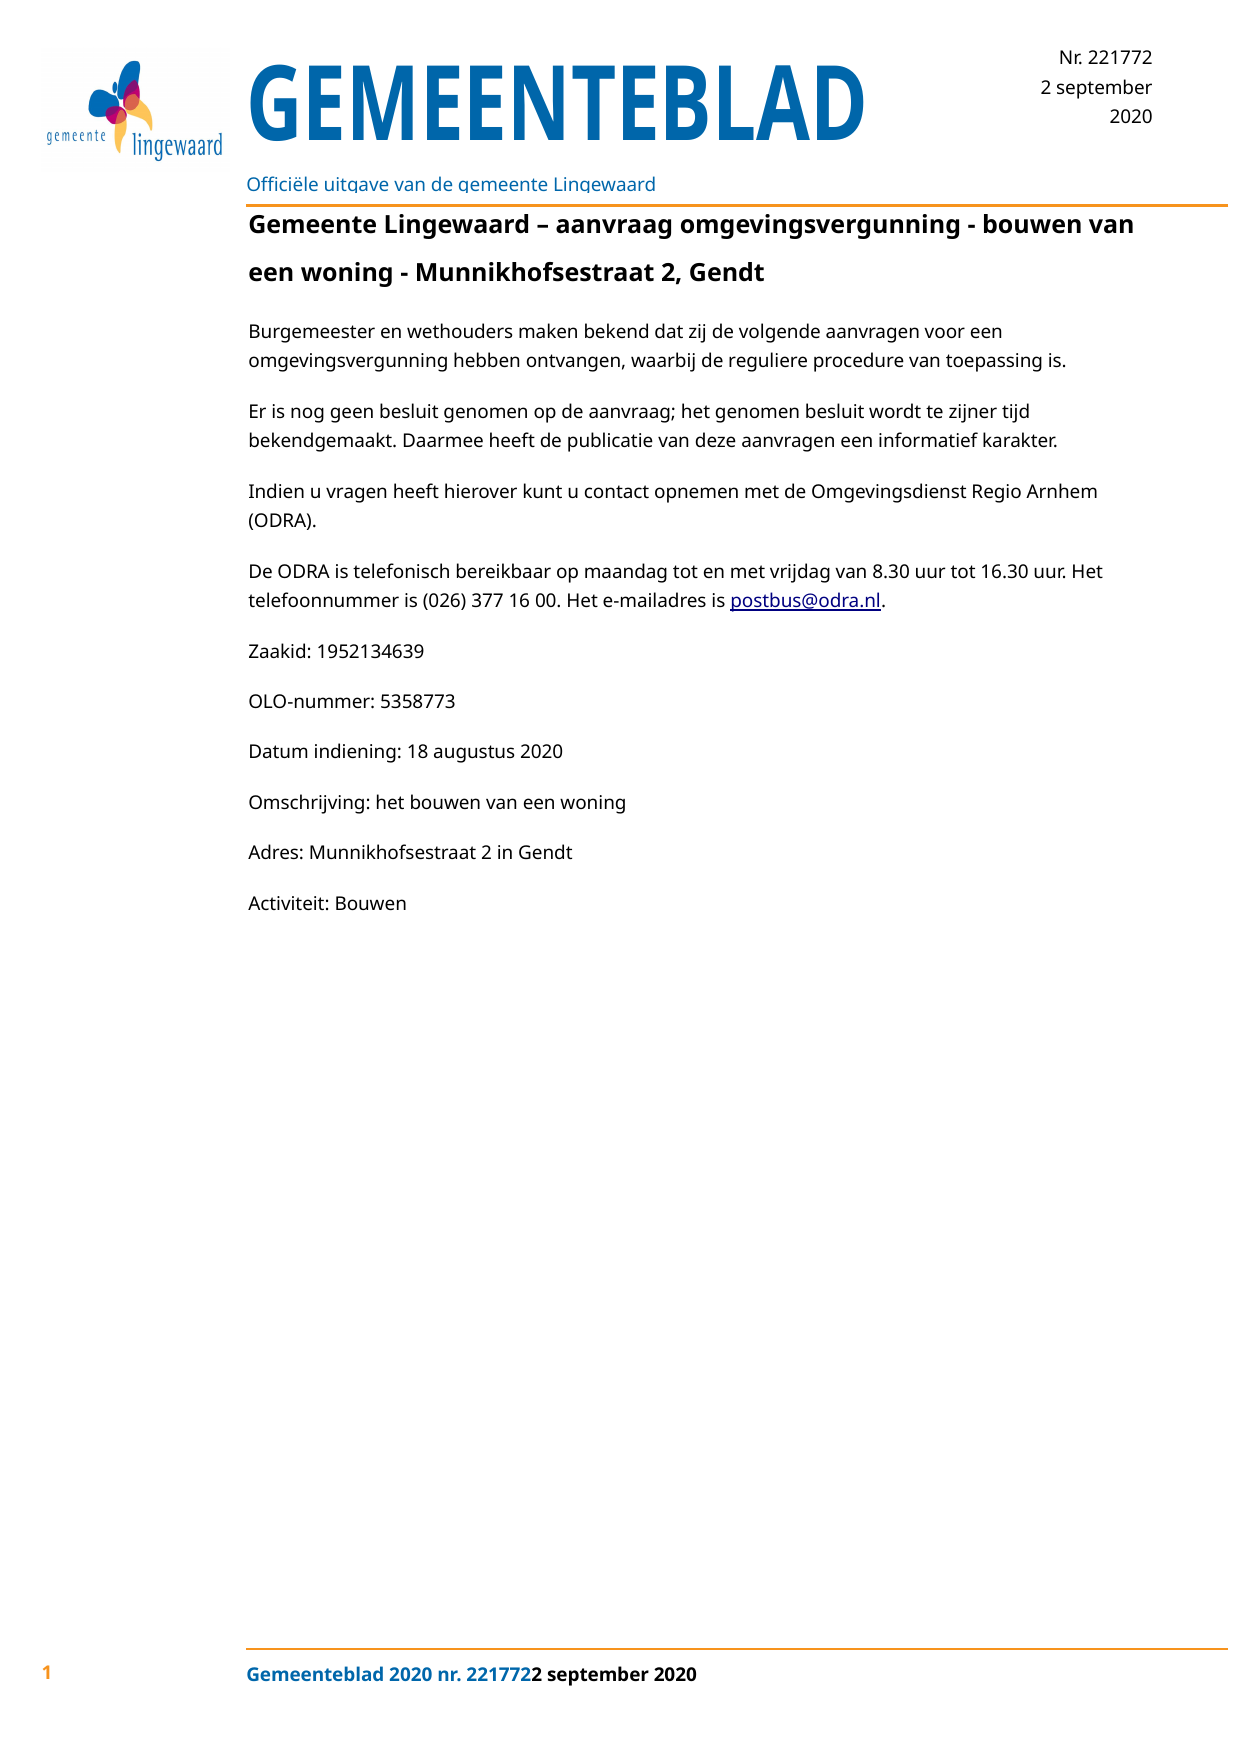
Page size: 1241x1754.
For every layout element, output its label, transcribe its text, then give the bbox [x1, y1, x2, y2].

text OLO-nummer: 5358773 [248, 688, 1152, 714]
text Adres: Munnikhofsestraat 2 in Gendt [248, 839, 1152, 865]
text Activiteit: Bouwen [248, 890, 1152, 916]
picture [41, 47, 231, 172]
text Er is nog geen besluit genomen op de aanvraag; het genomen besluit wordt te zijner tijd bekendgemaakt. Daarmee heeft de publicatie van deze aanvragen een informatief karakter. [248, 398, 1152, 453]
text De ODRA is telefonisch bereikbaar op maandag tot en met vrijdag van 8.30 uur tot 16.30 uur. Het telefoonnummer is (026) 377 16 00. Het e-mailadres is postbus@odra.nl. [248, 558, 1152, 613]
text Burgemeester en wethouders maken bekend dat zij de volgende aanvragen voor een omgevingsvergunning hebben ontvangen, waarbij de reguliere procedure van toepassing is. [248, 318, 1152, 373]
text Zaakid: 1952134639 [248, 638, 1152, 664]
text Omschrijving: het bouwen van een woning [248, 789, 1152, 815]
text Indien u vragen heeft hierover kunt u contact opnemen met de Omgevingsdienst Regio Arnhem (ODRA). [248, 478, 1152, 533]
text Gemeente Lingewaard – aanvraag omgevingsvergunning - bouwen van een woning - Munnikhofsestraat 2, Gendt [248, 207, 1152, 288]
text Datum indiening: 18 augustus 2020 [248, 739, 1152, 764]
